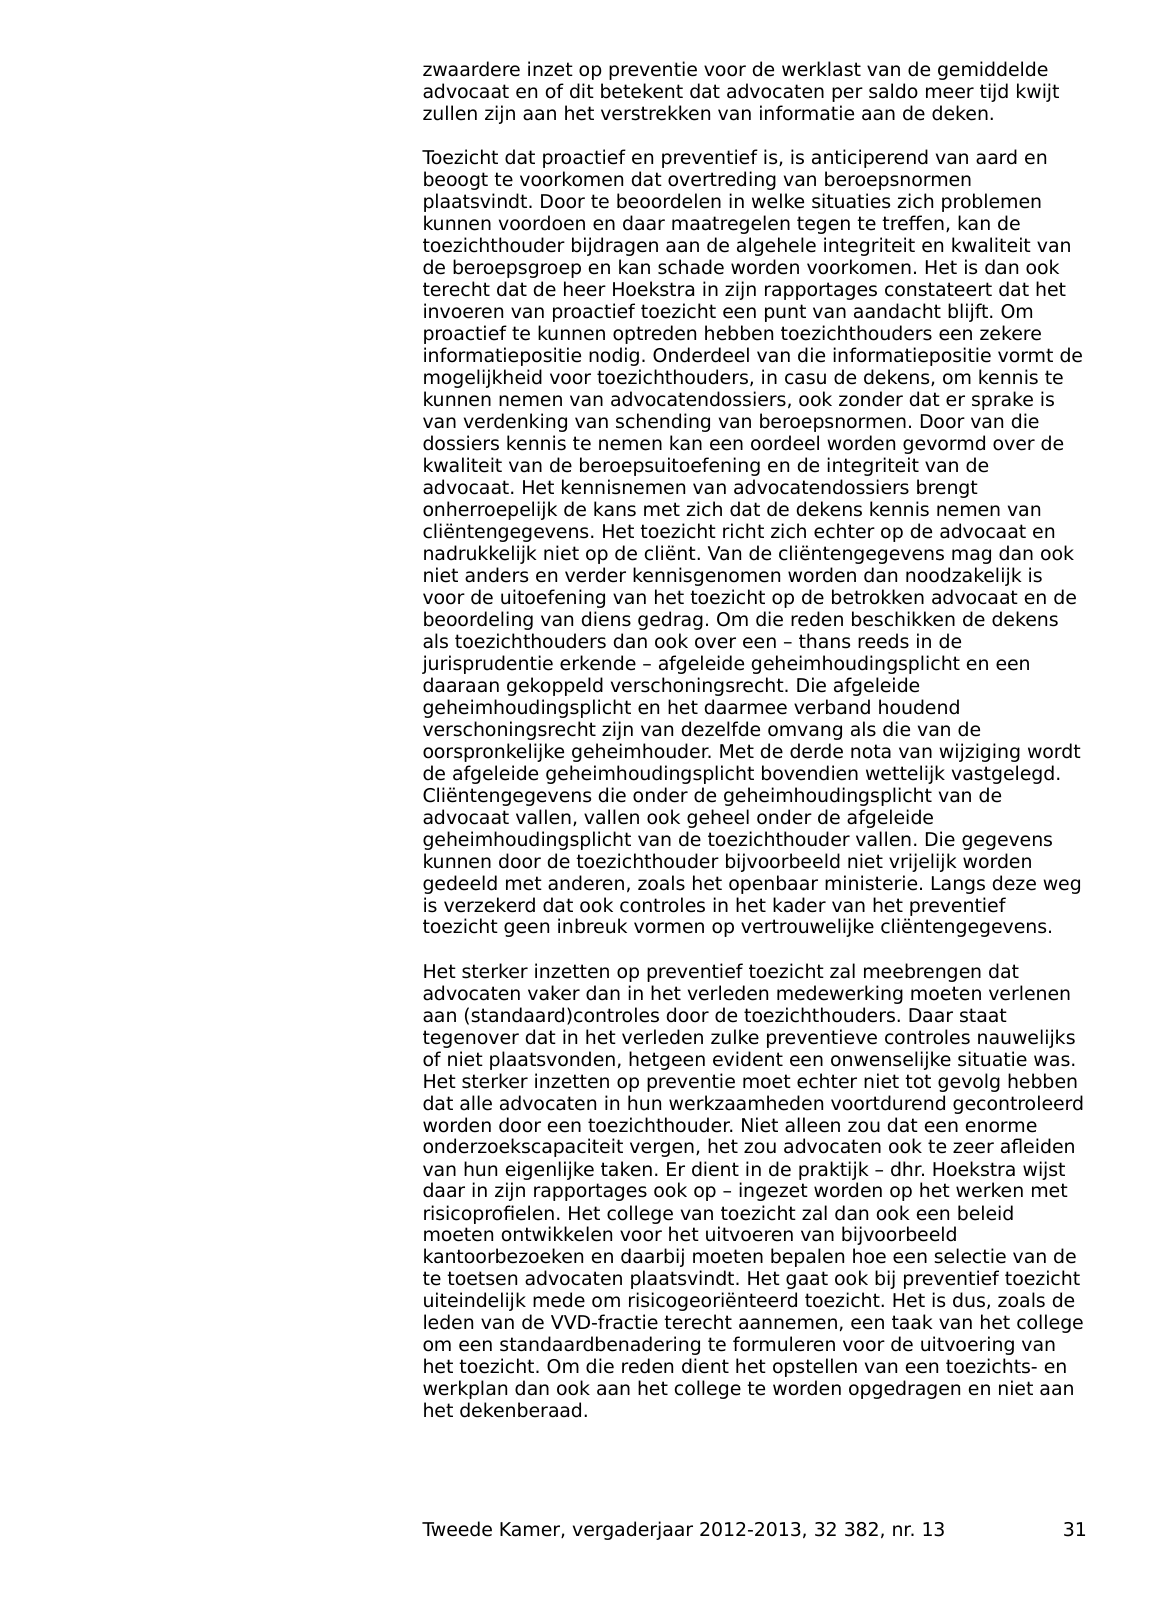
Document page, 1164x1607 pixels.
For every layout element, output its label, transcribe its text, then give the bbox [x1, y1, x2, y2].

text Toezicht dat proactief en preventief is, is anticiperend van aard en beoogt te voorkomen dat overtreding van beroepsnormen plaatsvindt. Door te beoordelen in welke situaties zich problemen kunnen voordoen en daar maatregelen tegen te treffen, kan de toezichthouder bijdragen aan de algehele integriteit en kwaliteit van de beroepsgroep en kan schade worden voorkomen. Het is dan ook terecht dat de heer Hoekstra in zijn rapportages constateert dat het invoeren van proactief toezicht een punt van aandacht blijft. Om proactief te kunnen optreden hebben toezichthouders een zekere informatiepositie nodig. Onderdeel van die informatiepositie vormt de mogelijkheid voor toezichthouders, in casu de dekens, om kennis te kunnen nemen van advocatendossiers, ook zonder dat er sprake is van verdenking van schending van beroepsnormen. Door van die dossiers kennis te nemen kan een oordeel worden gevormd over de kwaliteit van de beroepsuitoefening en de integriteit van de advocaat. Het kennisnemen van advocatendossiers brengt onherroepelijk de kans met zich dat de dekens kennis nemen van cliëntengegevens. Het toezicht richt zich echter op de advocaat en nadrukkelijk niet op de cliënt. Van de cliëntengegevens mag dan ook niet anders en verder kennisgenomen worden dan noodzakelijk is voor de uitoefening van het toezicht op de betrokken advocaat en de beoordeling van diens gedrag. Om die reden beschikken de dekens als toezichthouders dan ook over een – thans reeds in de jurisprudentie erkende – afgeleide geheimhoudingsplicht en een daaraan gekoppeld verschoningsrecht. Die afgeleide geheimhoudingsplicht en het daarmee verband houdend verschoningsrecht zijn van dezelfde omvang als die van de oorspronkelijke geheimhouder. Met de derde nota van wijziging wordt de afgeleide geheimhoudingsplicht bovendien wettelijk vastgelegd. Cliëntengegevens die onder de geheimhoudingsplicht van de advocaat vallen, vallen ook geheel onder de afgeleide geheimhoudingsplicht van de toezichthouder vallen. Die gegevens kunnen door de toezichthouder bijvoorbeeld niet vrijelijk worden gedeeld met anderen, zoals het openbaar ministerie. Langs deze weg is verzekerd dat ook controles in het kader van het preventief toezicht geen inbreuk vormen op vertrouwelijke cliëntengegevens. [422, 147, 1087, 938]
text Het sterker inzetten op preventief toezicht zal meebrengen dat advocaten vaker dan in het verleden medewerking moeten verlenen aan (standaard)controles door de toezichthouders. Daar staat tegenover dat in het verleden zulke preventieve controles nauwelijks of niet plaatsvonden, hetgeen evident een onwenselijke situatie was. Het sterker inzetten op preventie moet echter niet tot gevolg hebben dat alle advocaten in hun werkzaamheden voortdurend gecontroleerd worden door een toezichthouder. Niet alleen zou dat een enorme onderzoekscapaciteit vergen, het zou advocaten ook te zeer afleiden van hun eigenlijke taken. Er dient in de praktijk – dhr. Hoekstra wijst daar in zijn rapportages ook op – ingezet worden op het werken met risicoprofielen. Het college van toezicht zal dan ook een beleid moeten ontwikkelen voor het uitvoeren van bijvoorbeeld kantoorbezoeken en daarbij moeten bepalen hoe een selectie van de te toetsen advocaten plaatsvindt. Het gaat ook bij preventief toezicht uiteindelijk mede om risicogeoriënteerd toezicht. Het is dus, zoals de leden van de VVD-fractie terecht aannemen, een taak van het college om een standaardbenadering te formuleren voor de uitvoering van het toezicht. Om die reden dient het opstellen van een toezichts- en werkplan dan ook aan het college te worden opgedragen en niet aan het dekenberaad. [422, 961, 1087, 1422]
text zwaardere inzet op preventie voor de werklast van de gemiddelde advocaat en of dit betekent dat advocaten per saldo meer tijd kwijt zullen zijn aan het verstrekken van informatie aan de deken. [422, 59, 1087, 125]
